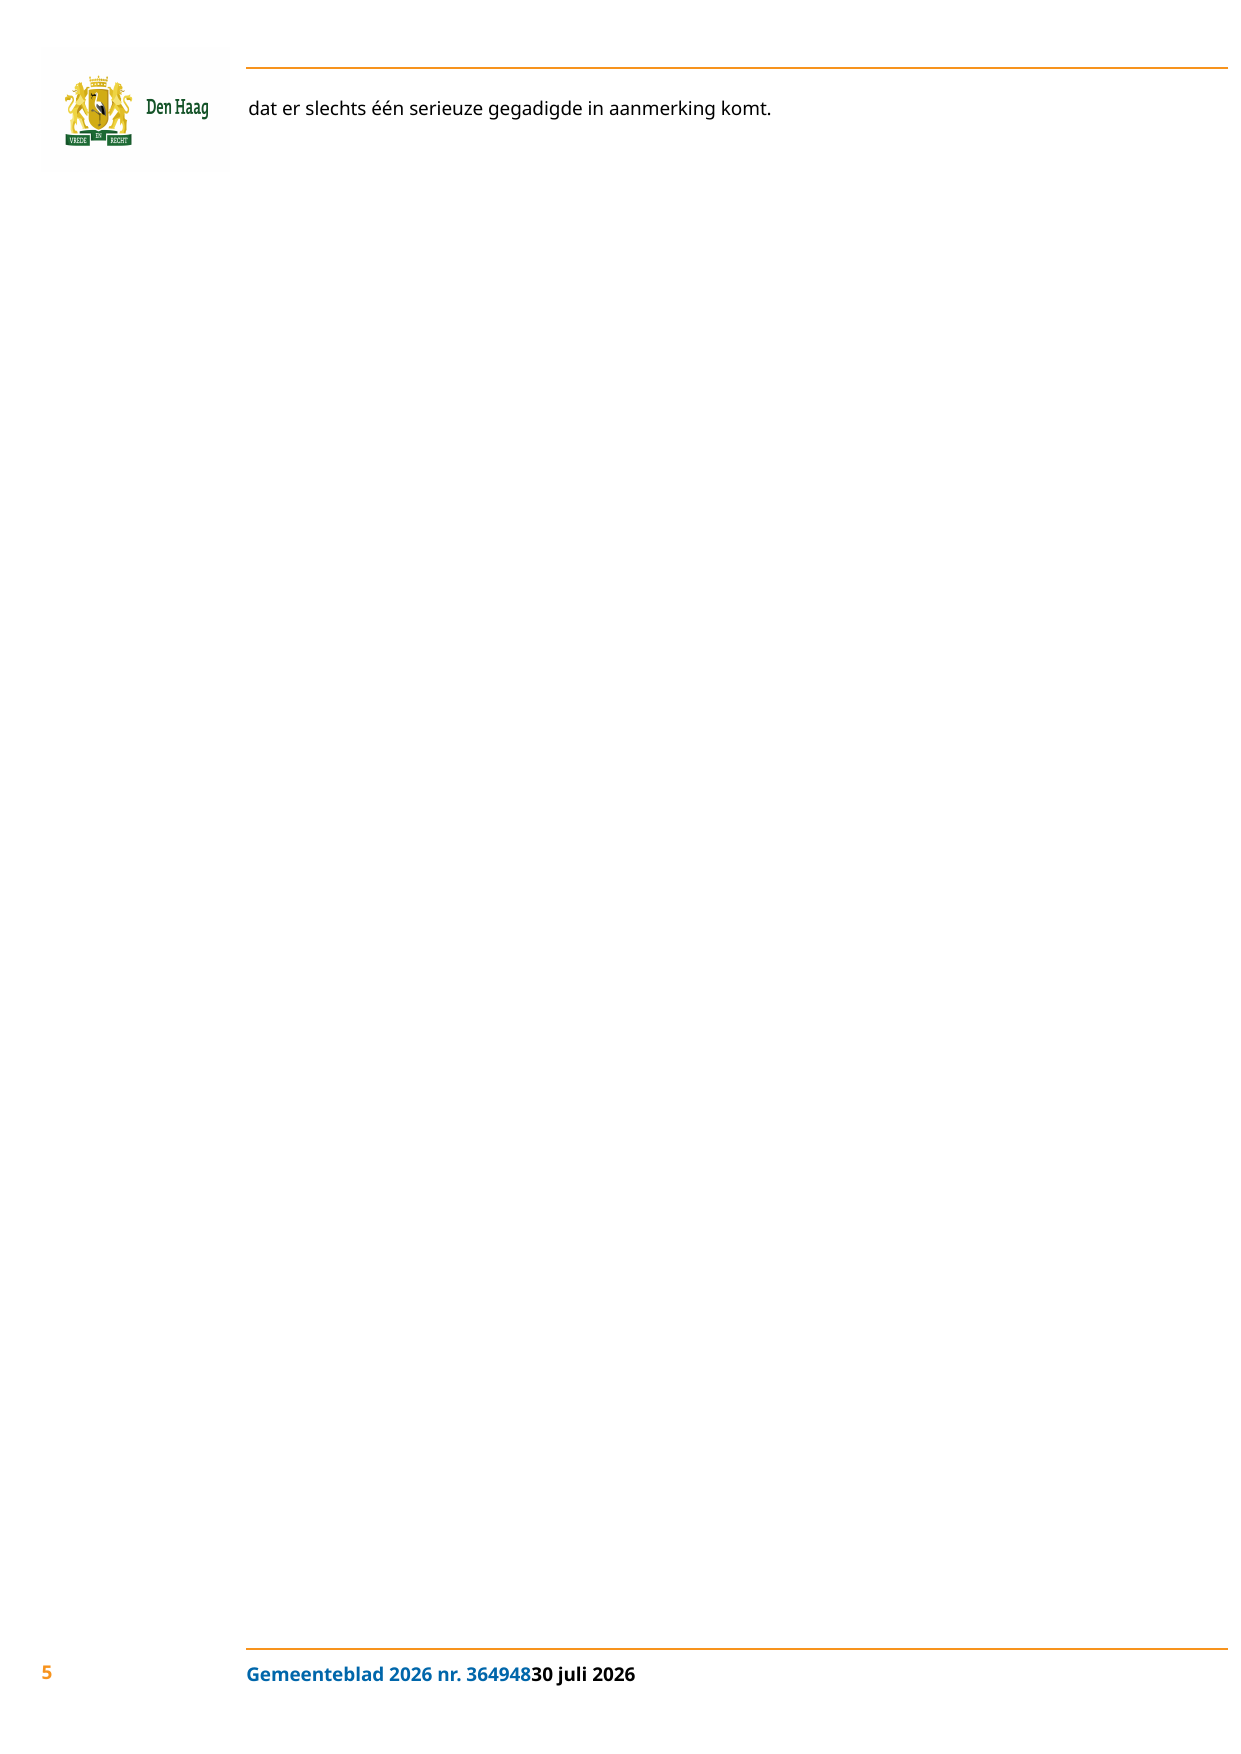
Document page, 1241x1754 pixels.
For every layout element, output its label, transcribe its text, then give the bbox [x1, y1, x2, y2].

text dat er slechts één serieuze gegadigde in aanmerking komt. [248, 95, 1152, 121]
picture [41, 47, 231, 172]
